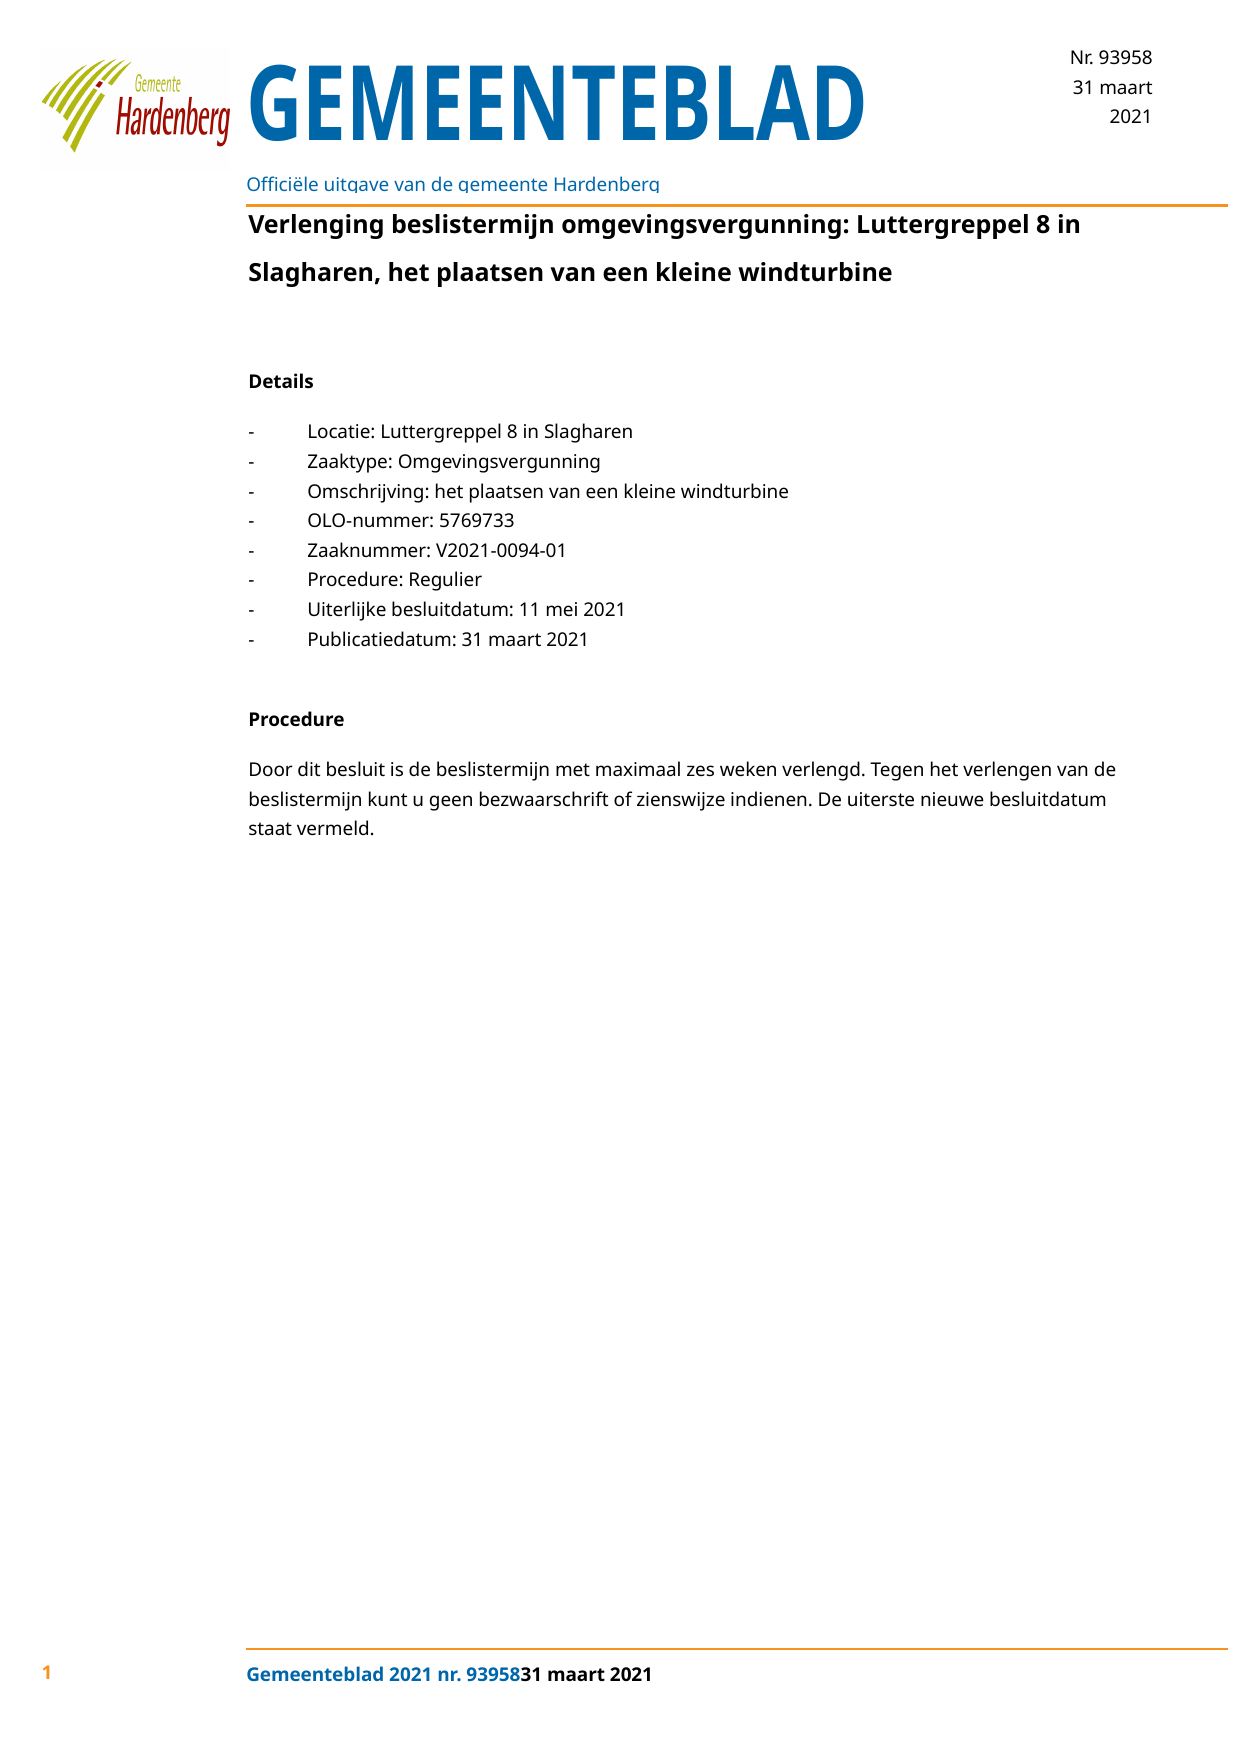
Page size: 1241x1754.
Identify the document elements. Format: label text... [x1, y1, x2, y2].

text Procedure [248, 706, 1152, 732]
list Uiterlijke besluitdatum: 11 mei 2021 [248, 596, 1152, 622]
list Publicatiedatum: 31 maart 2021 [248, 626, 1152, 652]
list OLO-nummer: 5769733 [248, 507, 1152, 533]
picture [41, 47, 231, 172]
text Door dit besluit is de beslistermijn met maximaal zes weken verlengd. Tegen het verlengen van de beslistermijn kunt u geen bezwaarschrift of zienswijze indienen. De uiterste nieuwe besluitdatum staat vermeld. [248, 756, 1152, 841]
text Details [248, 368, 1152, 394]
list Procedure: Regulier [248, 567, 1152, 592]
list Omschrijving: het plaatsen van een kleine windturbine [248, 478, 1152, 504]
list Locatie: Luttergreppel 8 in Slagharen [248, 419, 1152, 444]
list Zaaktype: Omgevingsvergunning [248, 448, 1152, 474]
list Zaaknummer: V2021-0094-01 [248, 537, 1152, 563]
text Verlenging beslistermijn omgevingsvergunning: Luttergreppel 8 in Slagharen, het plaatsen van een kleine windturbine [248, 207, 1152, 288]
